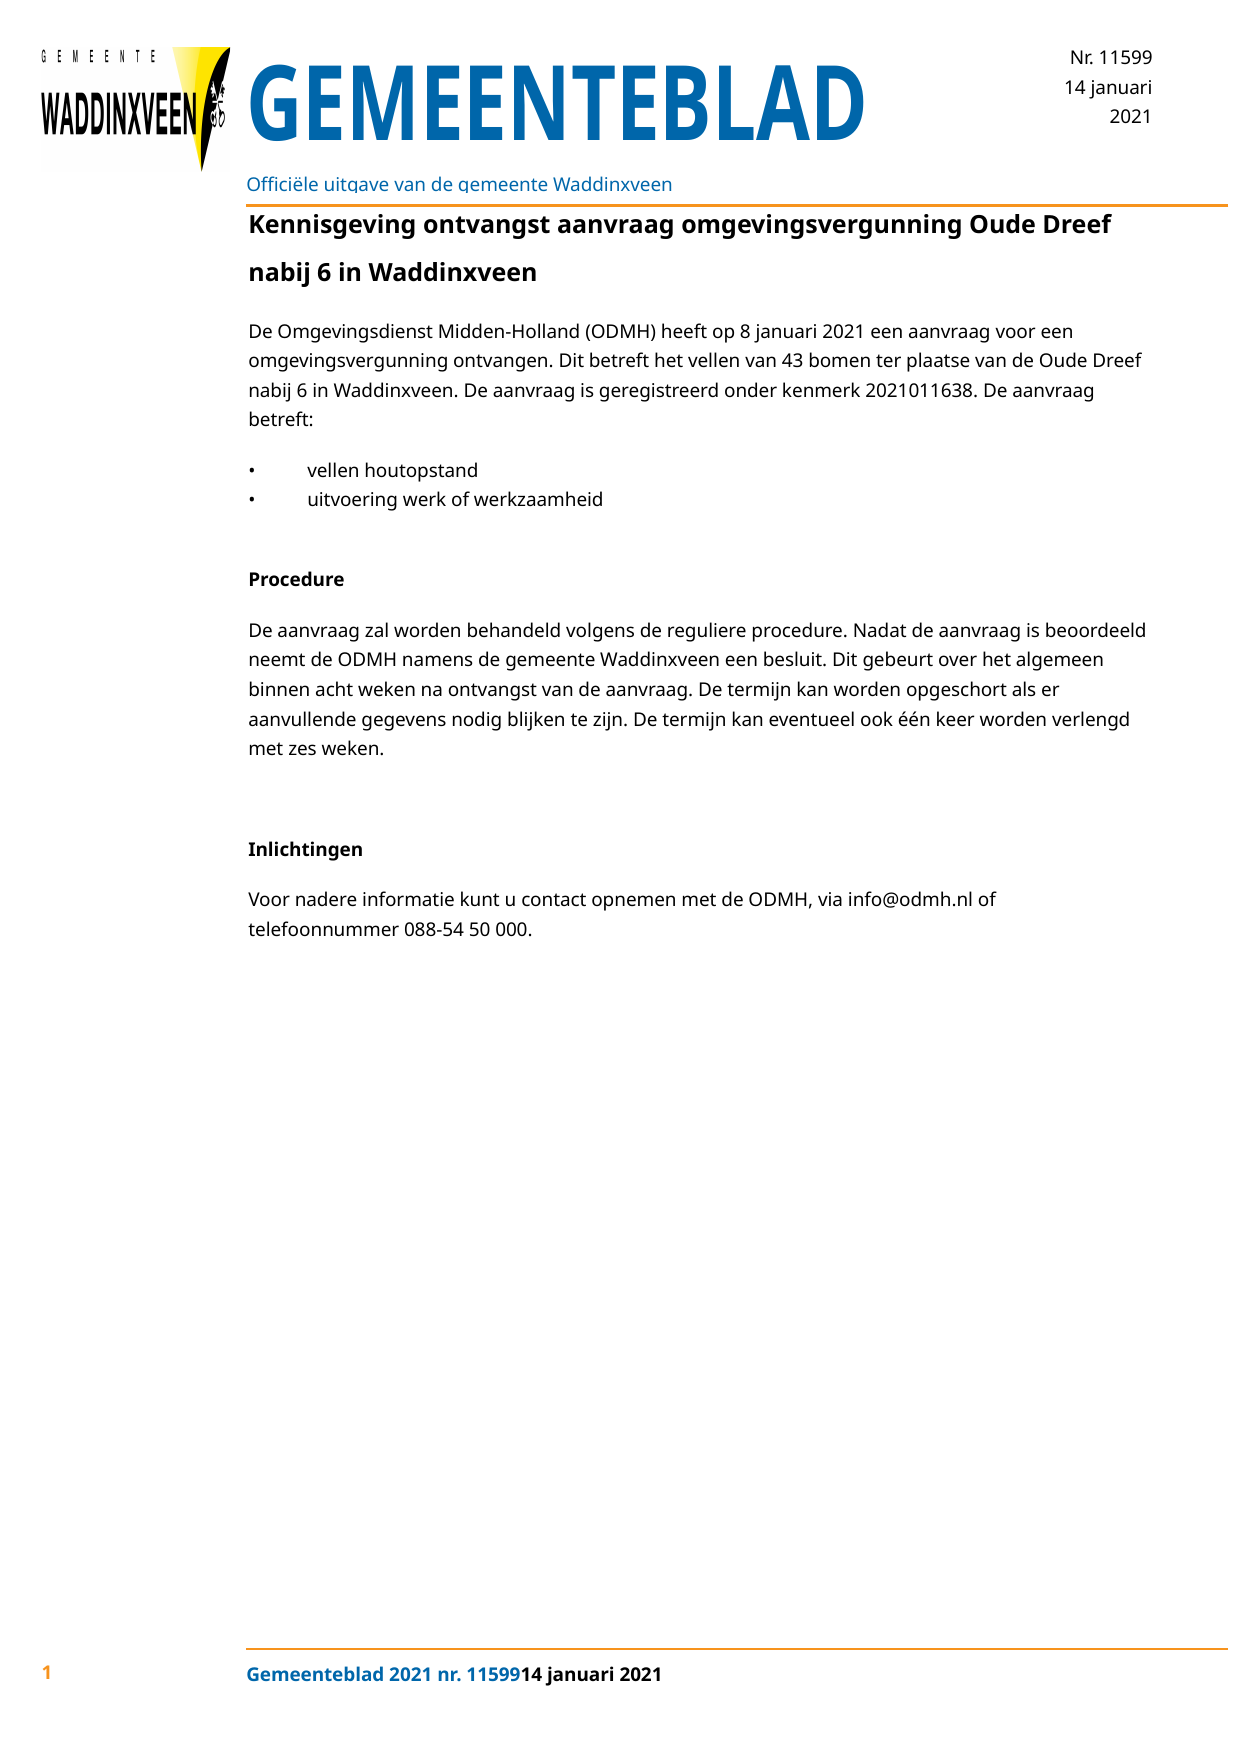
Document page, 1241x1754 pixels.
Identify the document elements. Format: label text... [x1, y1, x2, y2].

list uitvoering werk of werkzaamheid [248, 487, 1152, 512]
text De Omgevingsdienst Midden-Holland (ODMH) heeft op 8 januari 2021 een aanvraag voor een omgevingsvergunning ontvangen. Dit betreft het vellen van 43 bomen ter plaatse van de Oude Dreef nabij 6 in Waddinxveen. De aanvraag is geregistreerd onder kenmerk 2021011638. De aanvraag betreft: [248, 318, 1152, 432]
text Inlichtingen [248, 836, 1152, 862]
text De aanvraag zal worden behandeld volgens de reguliere procedure. Nadat de aanvraag is beoordeeld neemt de ODMH namens de gemeente Waddinxveen een besluit. Dit gebeurt over het algemeen binnen acht weken na ontvangst van de aanvraag. De termijn kan worden opgeschort als er aanvullende gegevens nodig blijken te zijn. De termijn kan eventueel ook één keer worden verlengd met zes weken. [248, 617, 1152, 761]
list vellen houtopstand [248, 457, 1152, 483]
text Procedure [248, 567, 1152, 592]
picture [41, 47, 231, 172]
text Kennisgeving ontvangst aanvraag omgevingsvergunning Oude Dreef nabij 6 in Waddinxveen [248, 207, 1152, 288]
text Voor nadere informatie kunt u contact opnemen met de ODMH, via info@odmh.nl of telefoonnummer 088-54 50 000. [248, 887, 1152, 942]
